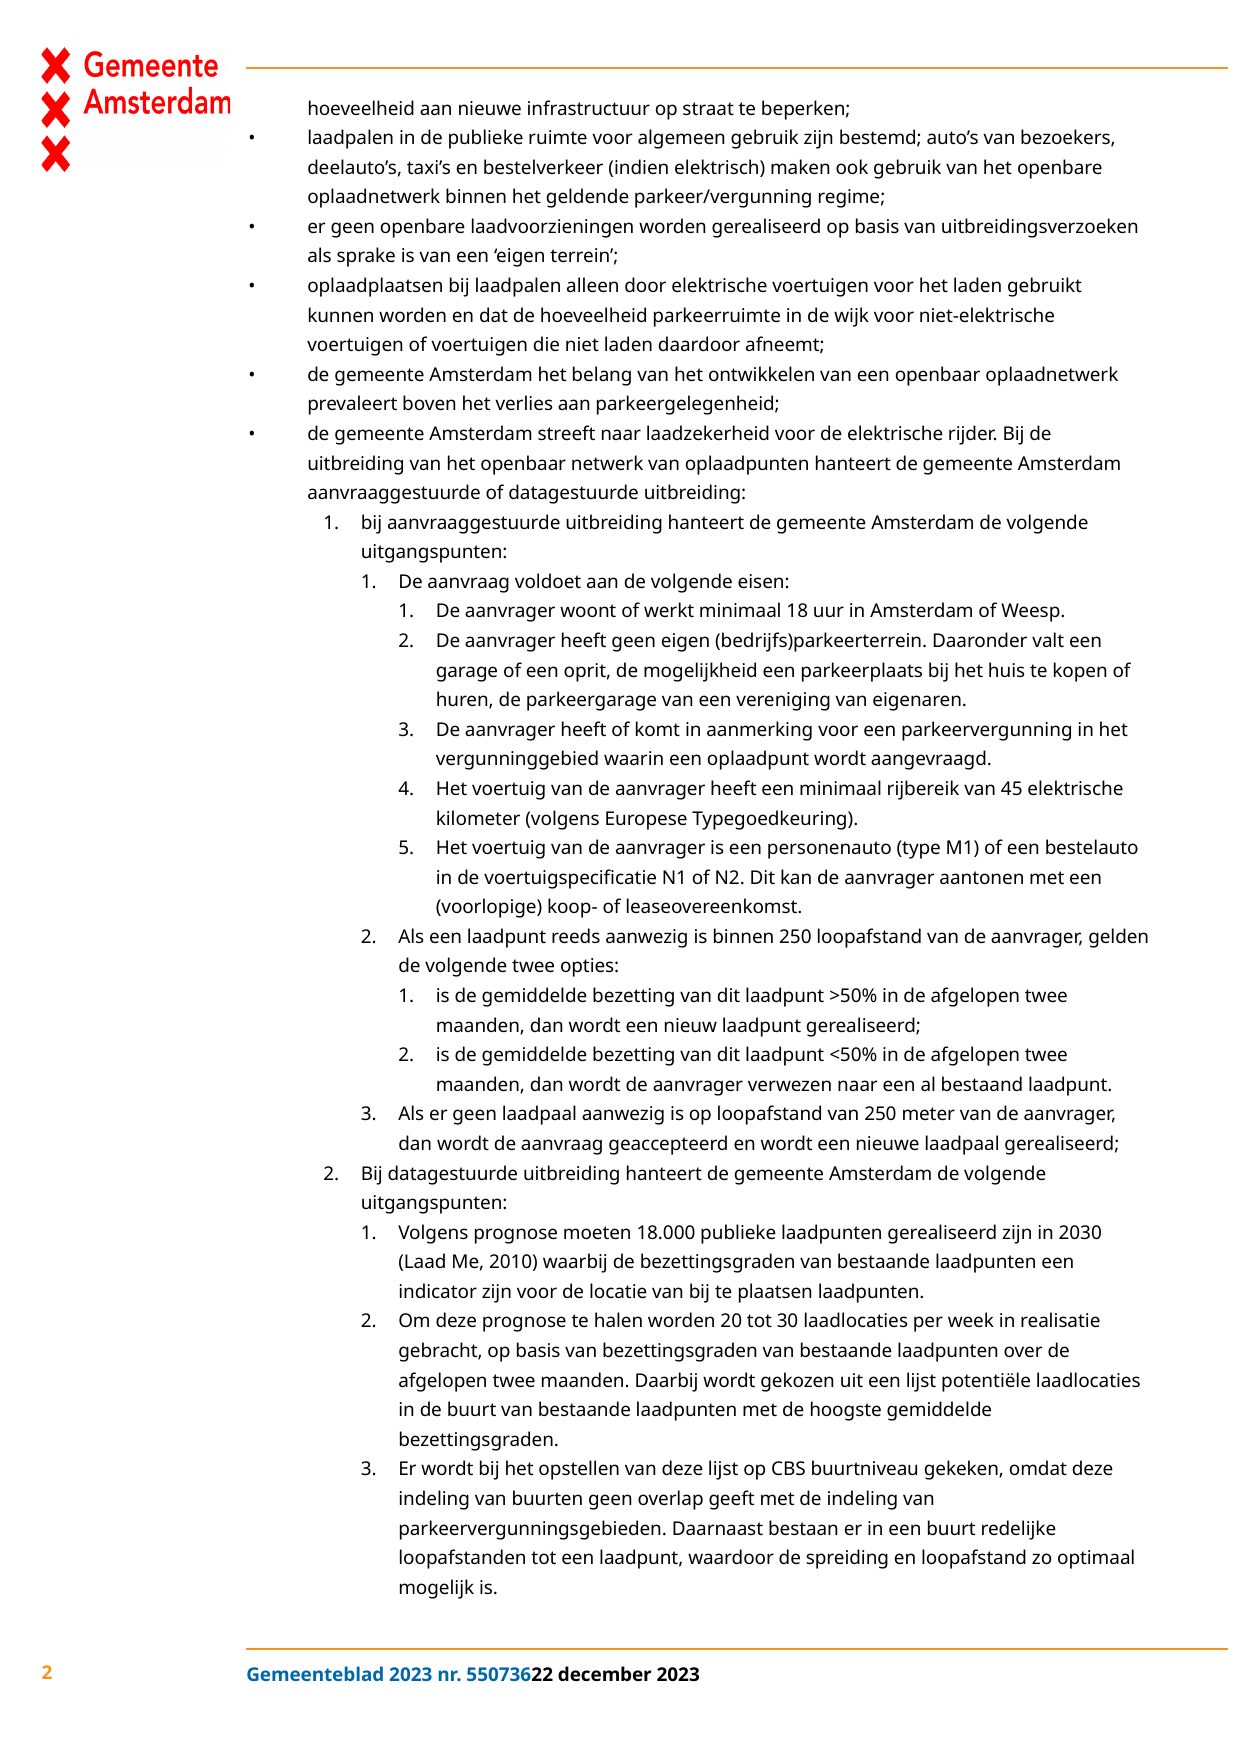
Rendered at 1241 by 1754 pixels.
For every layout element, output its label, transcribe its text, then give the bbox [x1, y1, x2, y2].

list De aanvraag voldoet aan de volgende eisen: [361, 568, 1152, 594]
list er geen openbare laadvoorzieningen worden gerealiseerd op basis van uitbreidingsverzoeken als sprake is van een ‘eigen terrein’; [248, 213, 1152, 268]
list is de gemiddelde bezetting van dit laadpunt >50% in de afgelopen twee maanden, dan wordt een nieuw laadpunt gerealiseerd; [398, 982, 1152, 1038]
list de gemeente Amsterdam het belang van het ontwikkelen van een openbaar oplaadnetwerk prevaleert boven het verlies aan parkeergelegenheid; [248, 361, 1152, 416]
list bij aanvraaggestuurde uitbreiding hanteert de gemeente Amsterdam de volgende uitgangspunten: [323, 509, 1152, 564]
picture [41, 47, 231, 172]
list is de gemiddelde bezetting van dit laadpunt <50% in de afgelopen twee maanden, dan wordt de aanvrager verwezen naar een al bestaand laadpunt. [398, 1041, 1152, 1097]
list De aanvrager heeft of komt in aanmerking voor een parkeervergunning in het vergunninggebied waarin een oplaadpunt wordt aangevraagd. [398, 716, 1152, 771]
list Als er geen laadpaal aanwezig is op loopafstand van 250 meter van de aanvrager, dan wordt de aanvraag geaccepteerd en wordt een nieuwe laadpaal gerealiseerd; [361, 1101, 1152, 1156]
list Als een laadpunt reeds aanwezig is binnen 250 loopafstand van de aanvrager, gelden de volgende twee opties: [361, 923, 1152, 978]
list Er wordt bij het opstellen van deze lijst op CBS buurtniveau gekeken, omdat deze indeling van buurten geen overlap geeft met de indeling van parkeervergunningsgebieden. Daarnaast bestaan er in een buurt redelijke loopafstanden tot een laadpunt, waardoor de spreiding en loopafstand zo optimaal mogelijk is. [361, 1456, 1152, 1600]
list oplaadplaatsen bij laadpalen alleen door elektrische voertuigen voor het laden gebruikt kunnen worden en dat de hoeveelheid parkeerruimte in de wijk voor niet-elektrische voertuigen of voertuigen die niet laden daardoor afneemt; [248, 272, 1152, 357]
list Volgens prognose moeten 18.000 publieke laadpunten gerealiseerd zijn in 2030 (Laad Me, 2010) waarbij de bezettingsgraden van bestaande laadpunten een indicator zijn voor de locatie van bij te plaatsen laadpunten. [361, 1219, 1152, 1304]
list De aanvrager heeft geen eigen (bedrijfs)parkeerterrein. Daaronder valt een garage of een oprit, de mogelijkheid een parkeerplaats bij het huis te kopen of huren, de parkeergarage van een vereniging van eigenaren. [398, 627, 1152, 712]
list Bij datagestuurde uitbreiding hanteert de gemeente Amsterdam de volgende uitgangspunten: [323, 1160, 1152, 1215]
list laadpalen in de publieke ruimte voor algemeen gebruik zijn bestemd; auto’s van bezoekers, deelauto’s, taxi’s en bestelverkeer (indien elektrisch) maken ook gebruik van het openbare oplaadnetwerk binnen het geldende parkeer/vergunning regime; [248, 124, 1152, 209]
list de gemeente Amsterdam streeft naar laadzekerheid voor de elektrische rijder. Bij de uitbreiding van het openbaar netwerk van oplaadpunten hanteert de gemeente Amsterdam aanvraaggestuurde of datagestuurde uitbreiding: [248, 420, 1152, 505]
list De aanvrager woont of werkt minimaal 18 uur in Amsterdam of Weesp. [398, 598, 1152, 623]
list Het voertuig van de aanvrager heeft een minimaal rijbereik van 45 elektrische kilometer (volgens Europese Typegoedkeuring). [398, 775, 1152, 831]
list Om deze prognose te halen worden 20 tot 30 laadlocaties per week in realisatie gebracht, op basis van bezettingsgraden van bestaande laadpunten over de afgelopen twee maanden. Daarbij wordt gekozen uit een lijst potentiële laadlocaties in de buurt van bestaande laadpunten met de hoogste gemiddelde bezettingsgraden. [361, 1308, 1152, 1452]
list Het voertuig van de aanvrager is een personenauto (type M1) of een bestelauto in de voertuigspecificatie N1 of N2. Dit kan de aanvrager aantonen met een (voorlopige) koop- of leaseovereenkomst. [398, 834, 1152, 919]
list hoeveelheid aan nieuwe infrastructuur op straat te beperken; [248, 95, 1152, 121]
